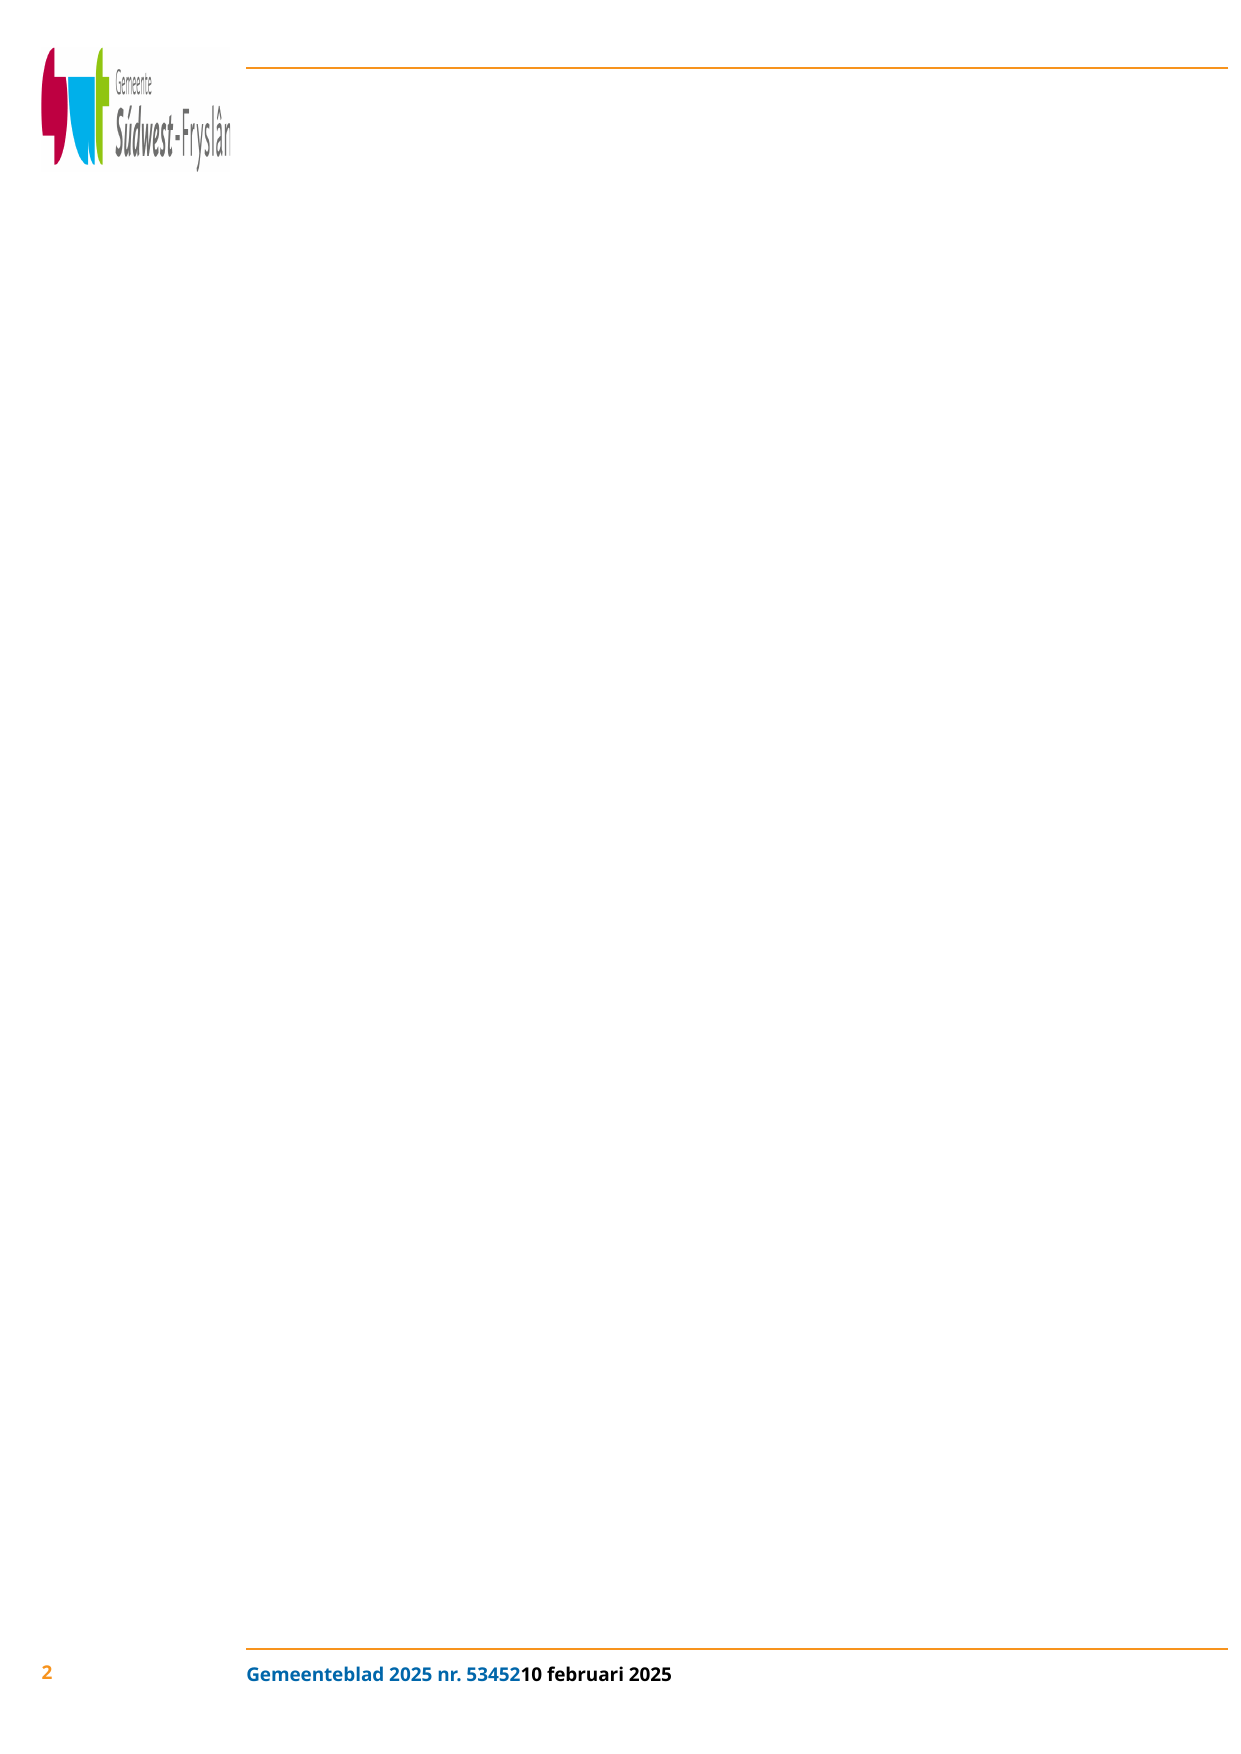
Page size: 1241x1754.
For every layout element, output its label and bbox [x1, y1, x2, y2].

picture [41, 47, 231, 172]
